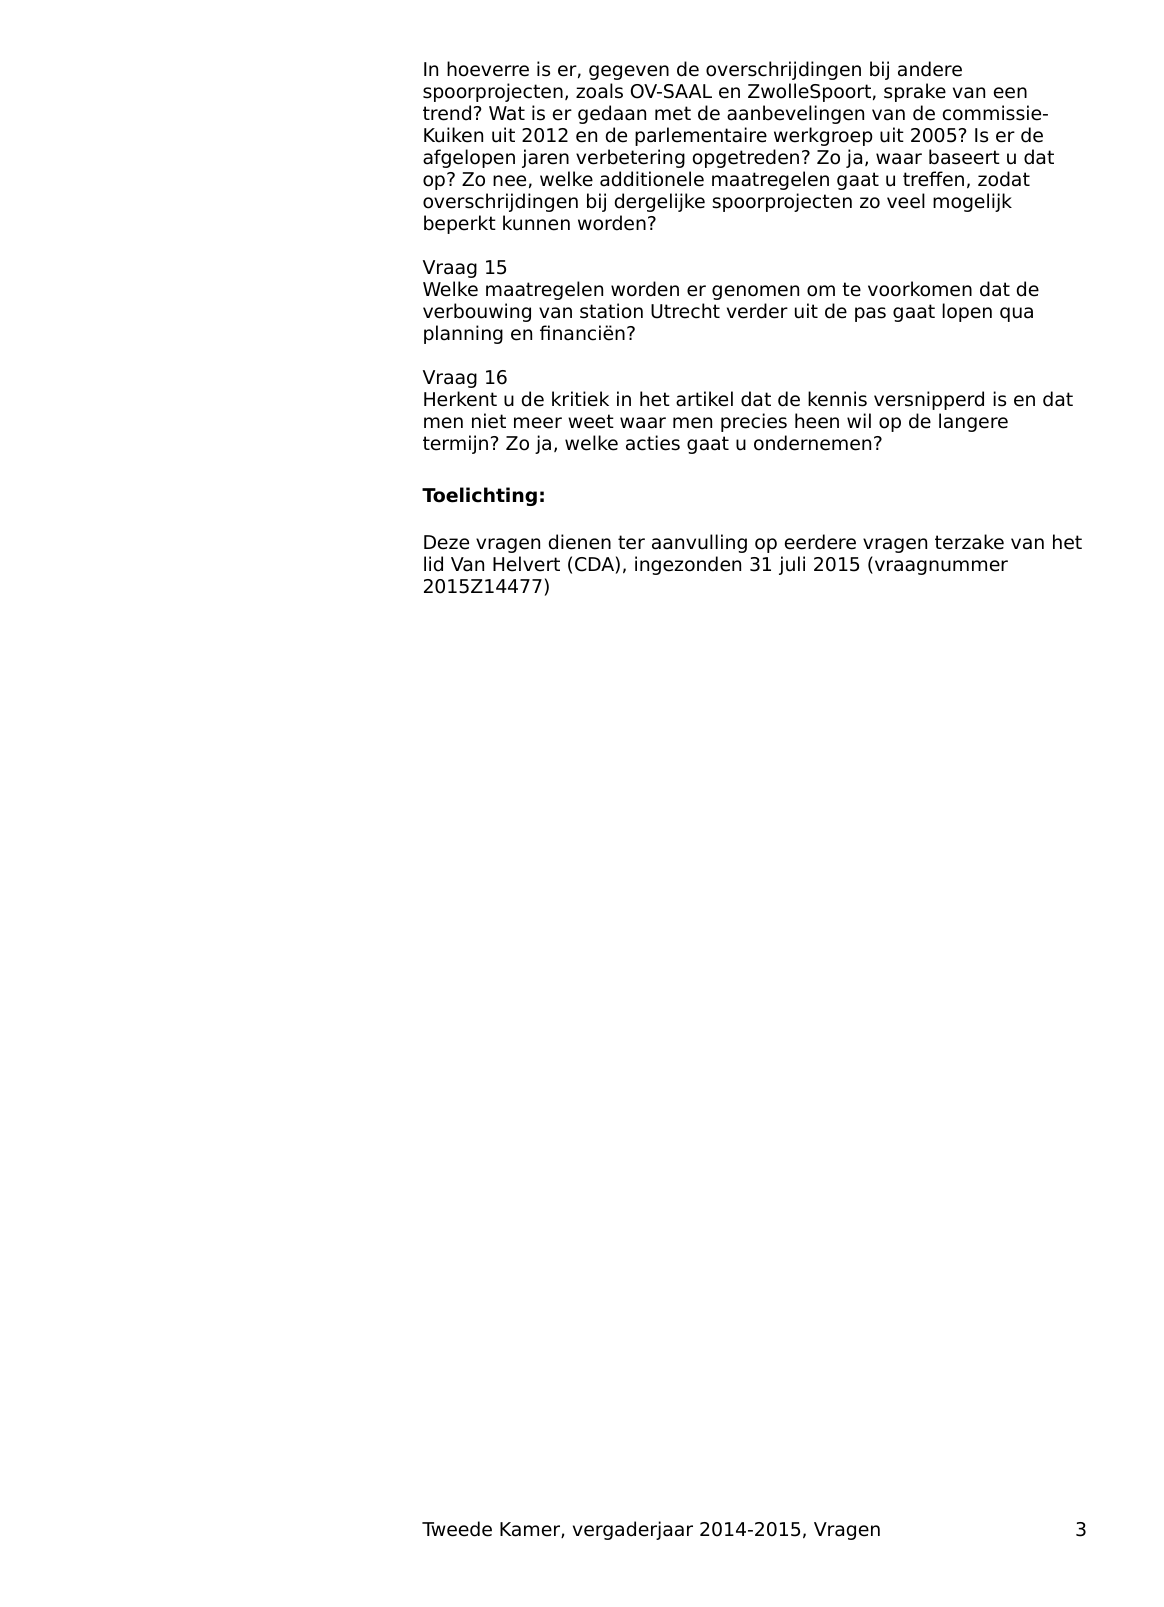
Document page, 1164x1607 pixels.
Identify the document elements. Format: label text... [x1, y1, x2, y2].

text Deze vragen dienen ter aanvulling op eerdere vragen terzake van het lid Van Helvert (CDA), ingezonden 31 juli 2015 (vraagnummer 2015Z14477) [422, 532, 1087, 598]
text In hoeverre is er, gegeven de overschrijdingen bij andere spoorprojecten, zoals OV-SAAL en ZwolleSpoort, sprake van een trend? Wat is er gedaan met de aanbevelingen van de commissie-Kuiken uit 2012 en de parlementaire werkgroep uit 2005? Is er de afgelopen jaren verbetering opgetreden? Zo ja, waar baseert u dat op? Zo nee, welke additionele maatregelen gaat u treffen, zodat overschrijdingen bij dergelijke spoorprojecten zo veel mogelijk beperkt kunnen worden? [422, 59, 1087, 235]
text Herkent u de kritiek in het artikel dat de kennis versnipperd is en dat men niet meer weet waar men precies heen wil op de langere termijn? Zo ja, welke acties gaat u ondernemen? [422, 389, 1087, 455]
text Vraag 16 [422, 367, 1087, 389]
text Welke maatregelen worden er genomen om te voorkomen dat de verbouwing van station Utrecht verder uit de pas gaat lopen qua planning en financiën? [422, 279, 1087, 345]
text Vraag 15 [422, 257, 1087, 279]
subtitle Toelichting: [422, 485, 1087, 507]
